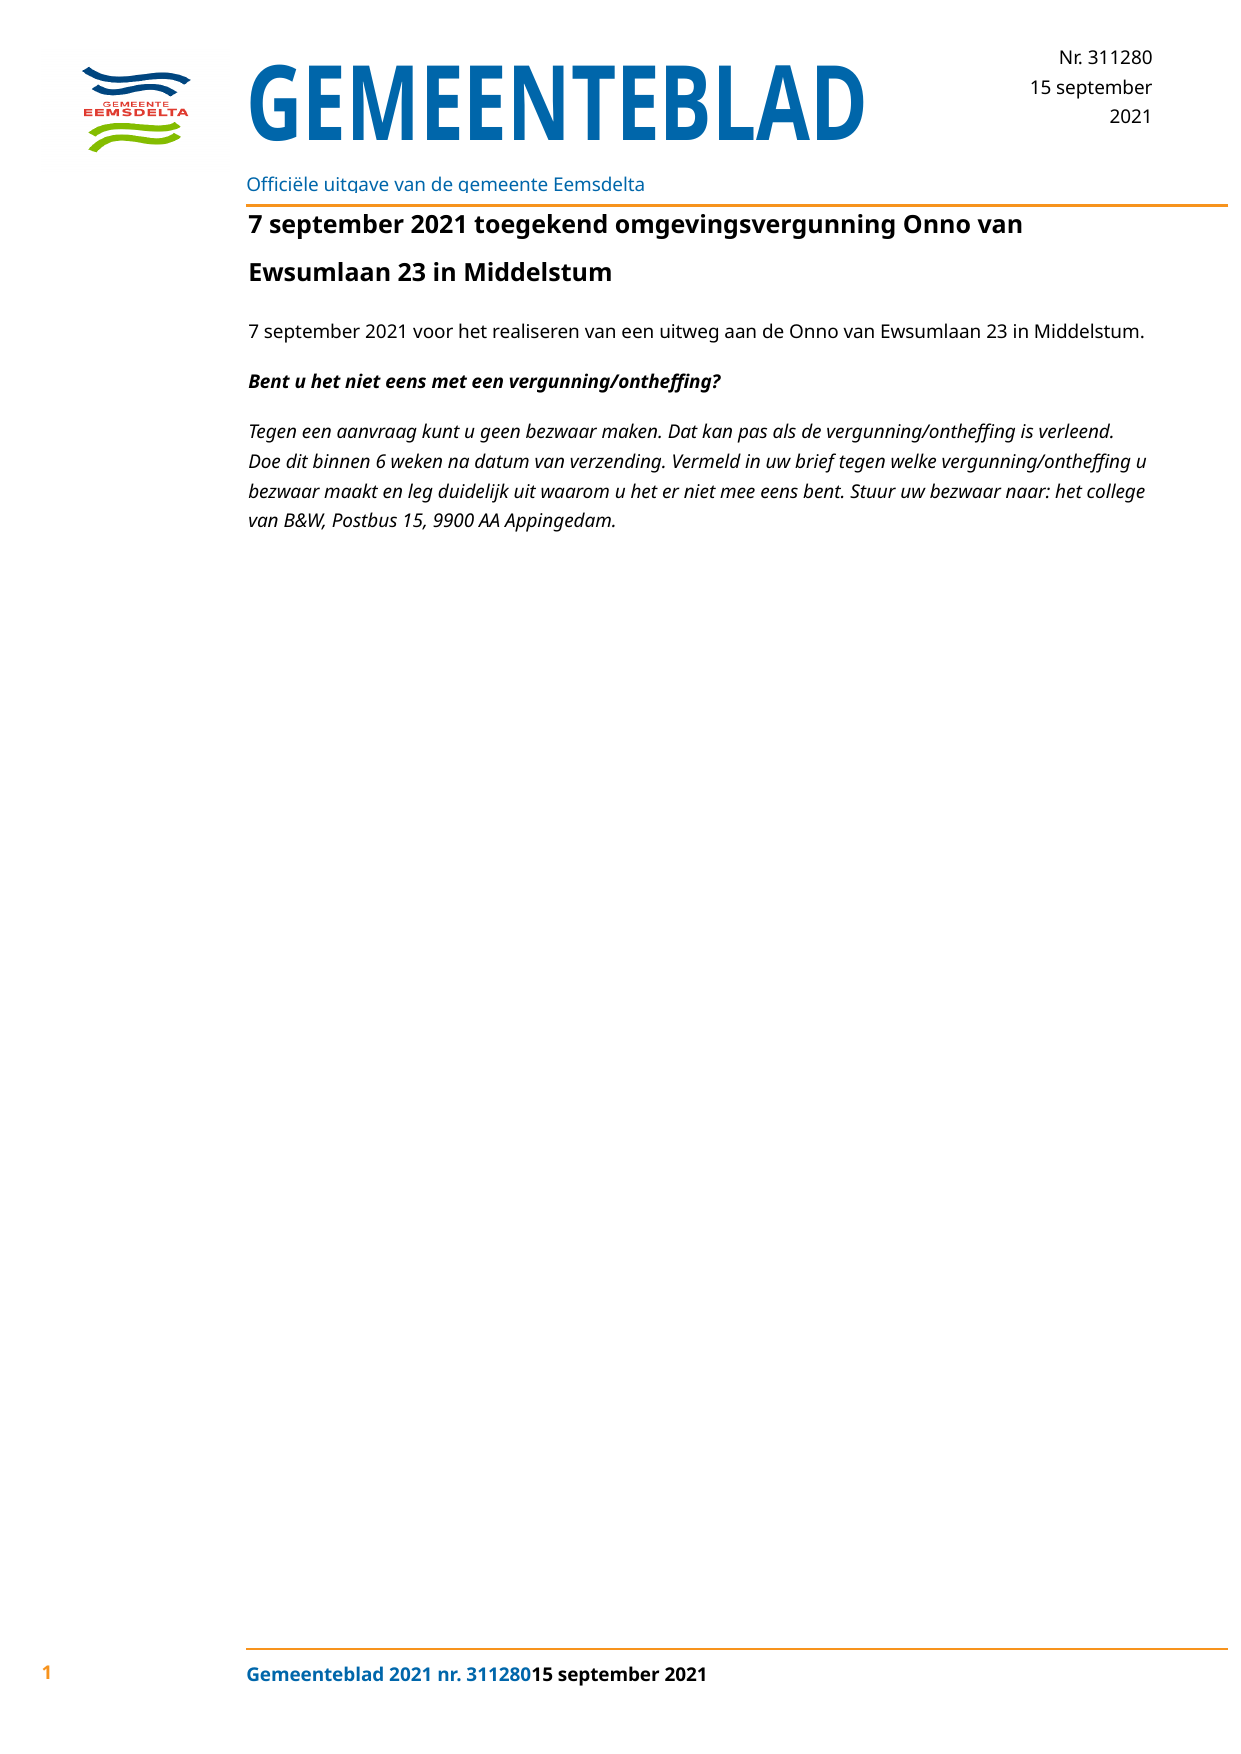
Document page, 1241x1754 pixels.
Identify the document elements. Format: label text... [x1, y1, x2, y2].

text 7 september 2021 voor het realiseren van een uitweg aan de Onno van Ewsumlaan 23 in Middelstum. [248, 318, 1152, 344]
text 7 september 2021 toegekend omgevingsvergunning Onno van Ewsumlaan 23 in Middelstum [248, 207, 1152, 288]
picture [41, 47, 231, 172]
text Bent u het niet eens met een vergunning/ontheffing? [248, 368, 1152, 394]
text Tegen een aanvraag kunt u geen bezwaar maken. Dat kan pas als de vergunning/ontheffing is verleend. Doe dit binnen 6 weken na datum van verzending. Vermeld in uw brief tegen welke vergunning/ontheffing u bezwaar maakt en leg duidelijk uit waarom u het er niet mee eens bent. Stuur uw bezwaar naar: het college van B&W, Postbus 15, 9900 AA Appingedam. [248, 419, 1152, 533]
